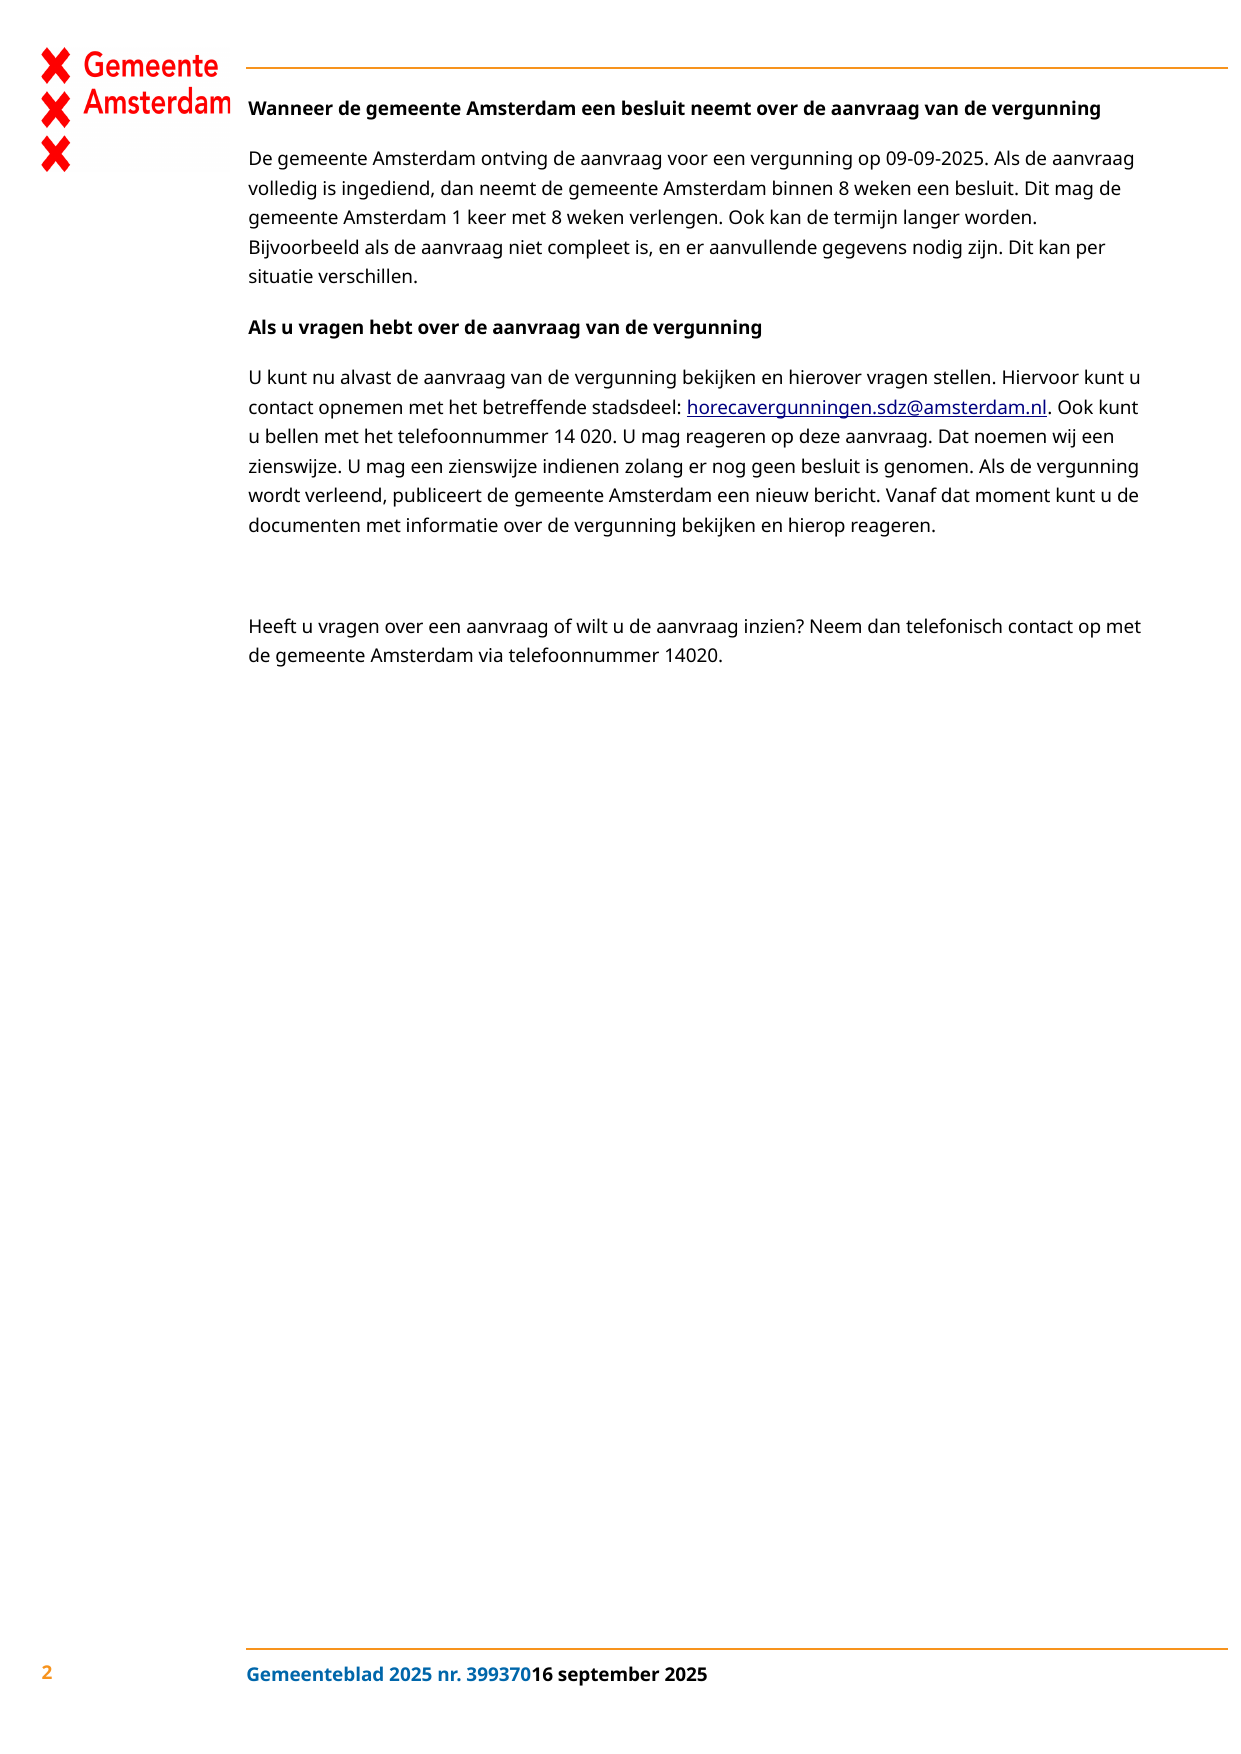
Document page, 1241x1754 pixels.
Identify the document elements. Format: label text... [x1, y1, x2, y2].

text De gemeente Amsterdam ontving de aanvraag voor een vergunning op 09-09-2025. Als de aanvraag volledig is ingediend, dan neemt de gemeente Amsterdam binnen 8 weken een besluit. Dit mag de gemeente Amsterdam 1 keer met 8 weken verlengen. Ook kan de termijn langer worden. Bijvoorbeeld als de aanvraag niet compleet is, en er aanvullende gegevens nodig zijn. Dit kan per situatie verschillen. [248, 145, 1152, 289]
text Heeft u vragen over een aanvraag of wilt u de aanvraag inzien? Neem dan telefonisch contact op met de gemeente Amsterdam via telefoonnummer 14020. [248, 613, 1152, 668]
text Wanneer de gemeente Amsterdam een besluit neemt over de aanvraag van de vergunning [248, 95, 1152, 121]
text U kunt nu alvast de aanvraag van de vergunning bekijken en hierover vragen stellen. Hiervoor kunt u contact opnemen met het betreffende stadsdeel: horecavergunningen.sdz@amsterdam.nl. Ook kunt u bellen met het telefoonnummer 14 020. U mag reageren op deze aanvraag. Dat noemen wij een zienswijze. U mag een zienswijze indienen zolang er nog geen besluit is genomen. Als de vergunning wordt verleend, publiceert de gemeente Amsterdam een nieuw bericht. Vanaf dat moment kunt u de documenten met informatie over de vergunning bekijken en hierop reageren. [248, 364, 1152, 538]
picture [41, 47, 231, 172]
text Als u vragen hebt over de aanvraag van de vergunning [248, 314, 1152, 340]
